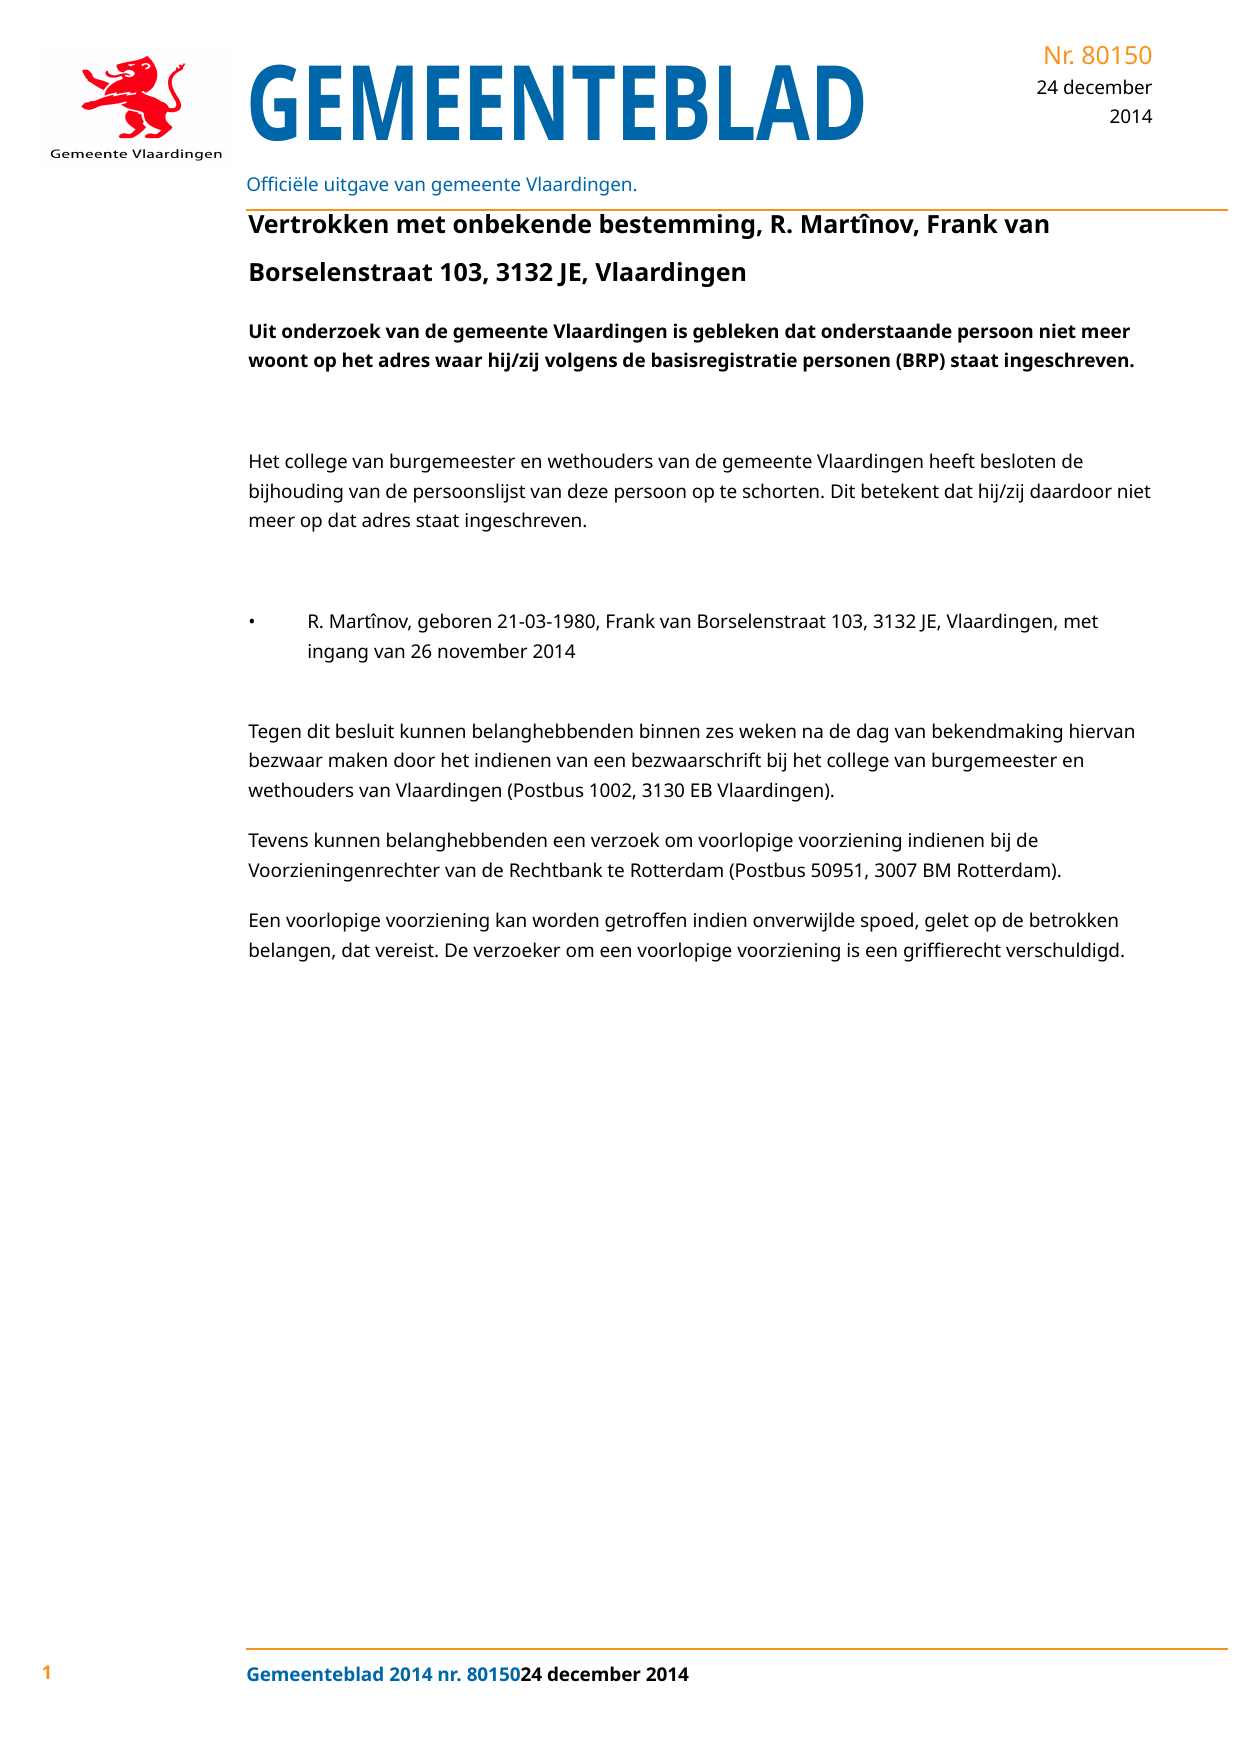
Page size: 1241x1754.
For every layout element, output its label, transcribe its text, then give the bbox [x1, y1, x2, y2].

list R. Martînov, geboren 21-03-1980, Frank van Borselenstraat 103, 3132 JE, Vlaardingen, met ingang van 26 november 2014 [248, 608, 1152, 664]
text Een voorlopige voorziening kan worden getroffen indien onverwijlde spoed, gelet op de betrokken belangen, dat vereist. De verzoeker om een voorlopige voorziening is een griffierecht verschuldigd. [248, 907, 1152, 963]
text Vertrokken met onbekende bestemming, R. Martînov, Frank van Borselenstraat 103, 3132 JE, Vlaardingen [248, 211, 1152, 288]
text Tegen dit besluit kunnen belanghebbenden binnen zes weken na de dag van bekendmaking hiervan bezwaar maken door het indienen van een bezwaarschrift bij het college van burgemeester en wethouders van Vlaardingen (Postbus 1002, 3130 EB Vlaardingen). [248, 718, 1152, 803]
text Uit onderzoek van de gemeente Vlaardingen is gebleken dat onderstaande persoon niet meer woont op het adres waar hij/zij volgens de basisregistratie personen (BRP) staat ingeschreven. [248, 318, 1152, 373]
text Het college van burgemeester en wethouders van de gemeente Vlaardingen heeft besloten de bijhouding van de persoonslijst van deze persoon op te schorten. Dit betekent dat hij/zij daardoor niet meer op dat adres staat ingeschreven. [248, 448, 1152, 533]
picture [41, 47, 231, 172]
text Tevens kunnen belanghebbenden een verzoek om voorlopige voorziening indienen bij de Voorzieningenrechter van de Rechtbank te Rotterdam (Postbus 50951, 3007 BM Rotterdam). [248, 827, 1152, 883]
